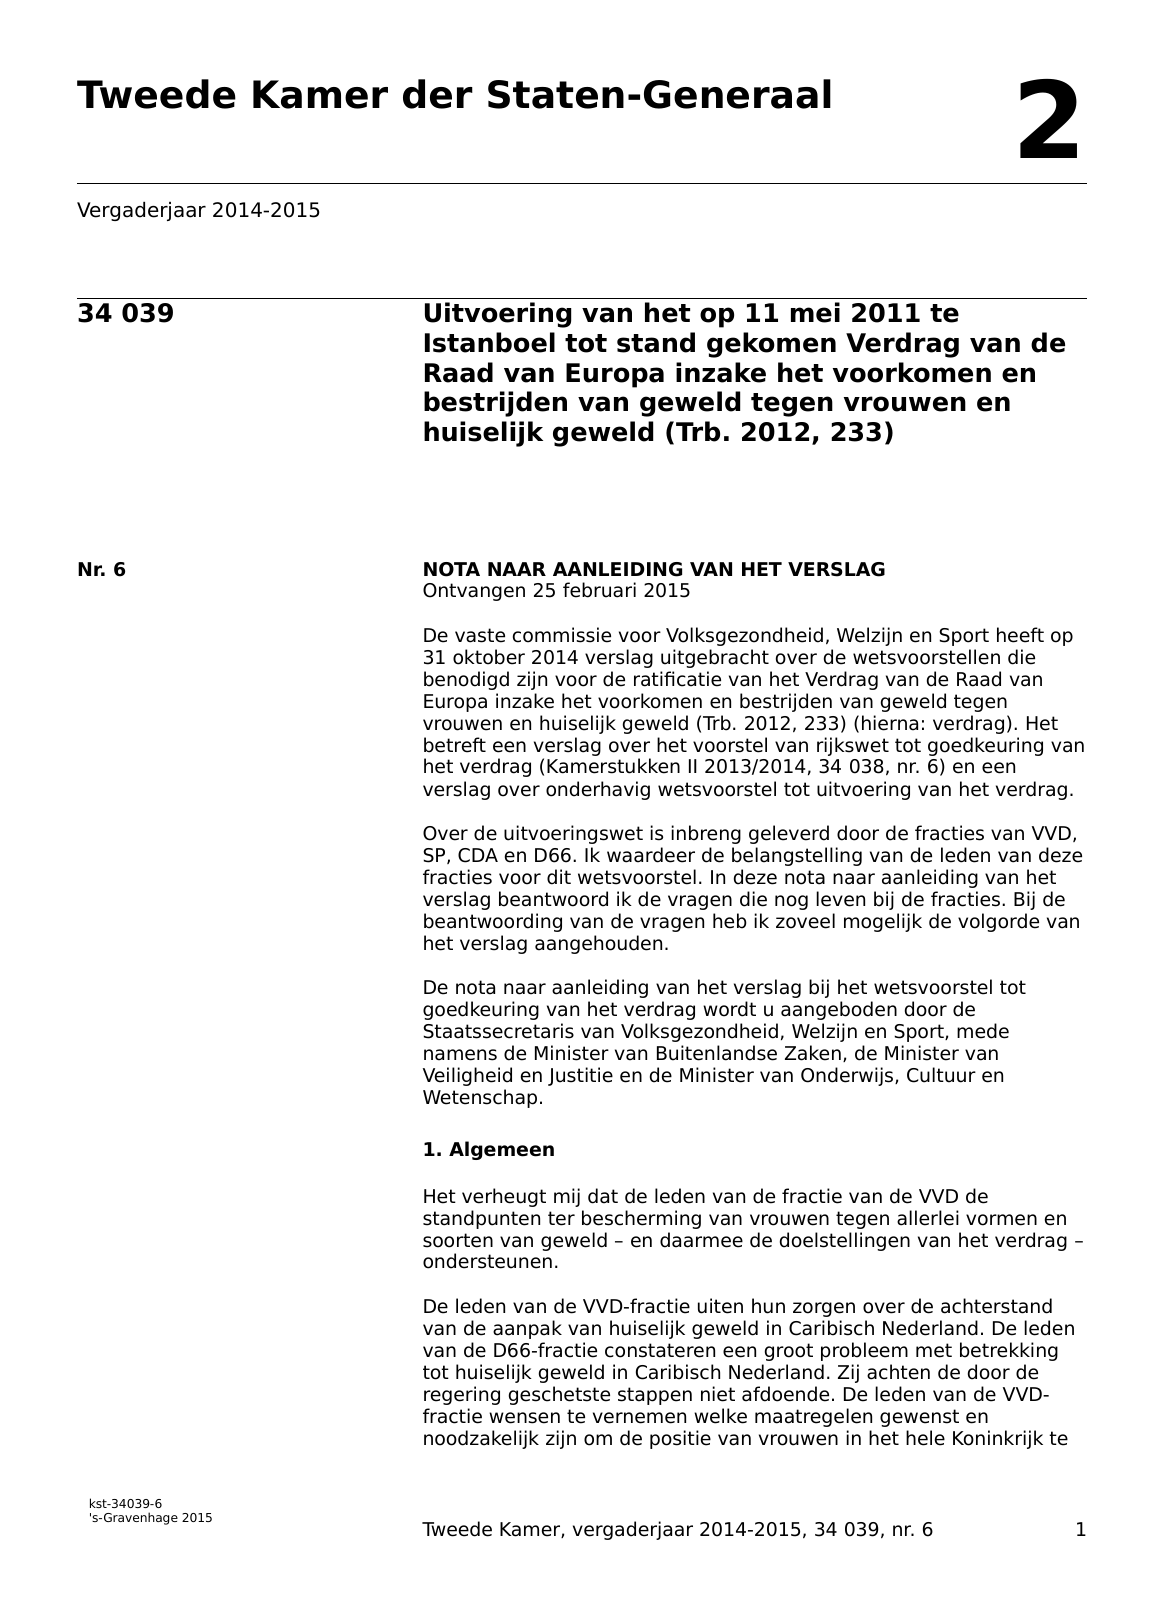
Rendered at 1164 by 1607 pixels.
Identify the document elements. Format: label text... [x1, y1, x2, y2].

text De vaste commissie voor Volksgezondheid, Welzijn en Sport heeft op 31 oktober 2014 verslag uitgebracht over de wetsvoorstellen die benodigd zijn voor de ratificatie van het Verdrag van de Raad van Europa inzake het voorkomen en bestrijden van geweld tegen vrouwen en huiselijk geweld (Trb. 2012, 233) (hierna: verdrag). Het betreft een verslag over het voorstel van rijkswet tot goedkeuring van het verdrag (Kamerstukken II 2013/2014, 34 038, nr. 6) en een verslag over onderhavig wetsvoorstel tot uitvoering van het verdrag. [422, 624, 1087, 800]
table_header Tweede Kamer der Staten-Generaal [77, 59, 886, 183]
subtitle 1. Algemeen [422, 1138, 1087, 1161]
text Ontvangen 25 februari 2015 [422, 580, 1087, 602]
text Het verheugt mij dat de leden van de fractie van de VVD de standpunten ter bescherming van vrouwen tegen allerlei vormen en soorten van geweld – en daarmee de doelstellingen van het verdrag – ondersteunen. [422, 1186, 1087, 1273]
text De nota naar aanleiding van het verslag bij het wetsvoorstel tot goedkeuring van het verdrag wordt u aangeboden door de Staatssecretaris van Volksgezondheid, Welzijn en Sport, mede namens de Minister van Buitenlandse Zaken, de Minister van Veiligheid en Justitie en de Minister van Onderwijs, Cultuur en Wetenschap. [422, 977, 1087, 1108]
text 's-Gravenhage 2015 [88, 1511, 323, 1525]
table_cell Vergaderjaar 2014-2015 [77, 184, 1087, 298]
subtitle Nr. 6 NOTA NAAR AANLEIDING VAN HET VERSLAG [77, 558, 1087, 580]
text De leden van de VVD-fractie uiten hun zorgen over de achterstand van de aanpak van huiselijk geweld in Caribisch Nederland. De leden van de D66-fractie constateren een groot probleem met betrekking tot huiselijk geweld in Caribisch Nederland. Zij achten de door de regering geschetste stappen niet afdoende. De leden van de VVD-fractie wensen te vernemen welke maatregelen gewenst en noodzakelijk zijn om de positie van vrouwen in het hele Koninkrijk te [422, 1296, 1087, 1449]
text Over de uitvoeringswet is inbreng geleverd door de fracties van VVD, SP, CDA en D66. Ik waardeer de belangstelling van de leden van deze fracties voor dit wetsvoorstel. In deze nota naar aanleiding van het verslag beantwoord ik de vragen die nog leven bij de fracties. Bij de beantwoording van de vragen heb ik zoveel mogelijk de volgorde van het verslag aangehouden. [422, 823, 1087, 954]
text kst-34039-6 [88, 1497, 323, 1511]
table_header 2 [886, 59, 1087, 183]
subtitle 34 039 Uitvoering van het op 11 mei 2011 te Istanboel tot stand gekomen Verdrag van de Raad van Europa inzake het voorkomen en bestrijden van geweld tegen vrouwen en huiselijk geweld (Trb. 2012, 233) [77, 299, 1087, 447]
